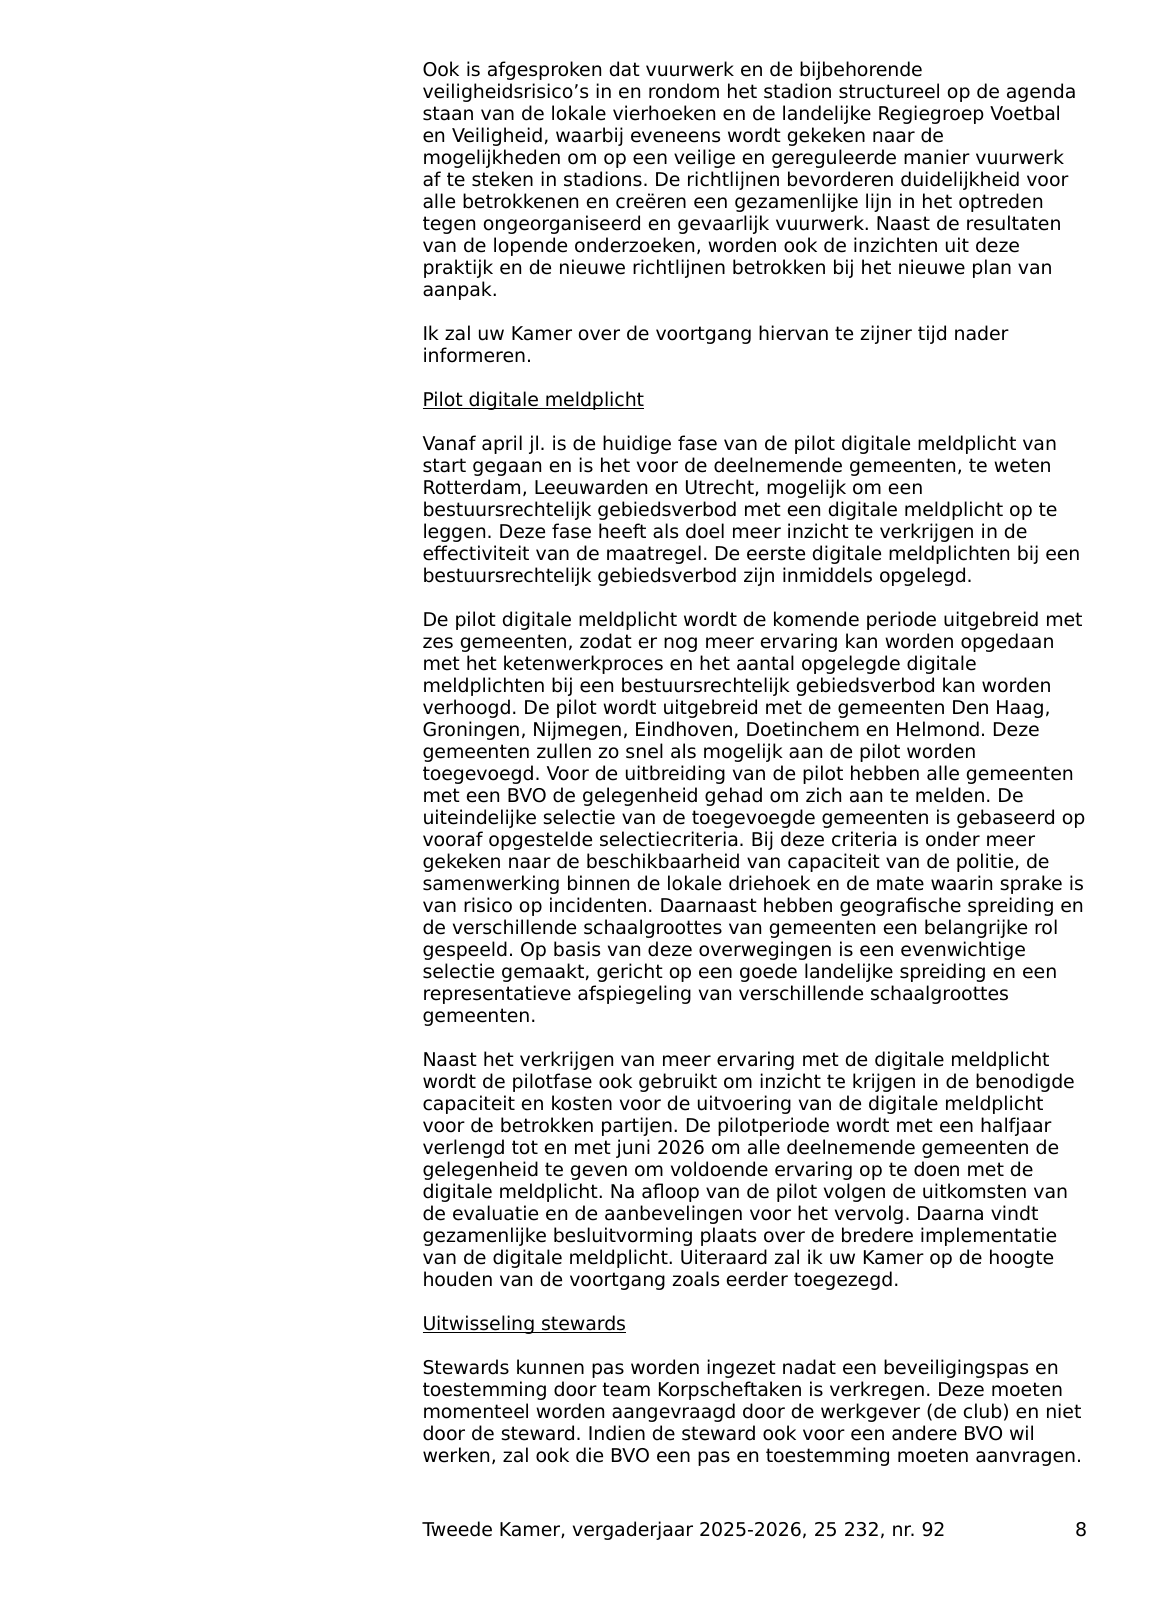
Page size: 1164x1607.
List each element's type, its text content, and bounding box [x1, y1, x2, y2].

text Ik zal uw Kamer over de voortgang hiervan te zijner tijd nader informeren. [422, 323, 1087, 367]
subtitle Pilot digitale meldplicht [422, 389, 1087, 411]
text De pilot digitale meldplicht wordt de komende periode uitgebreid met zes gemeenten, zodat er nog meer ervaring kan worden opgedaan met het ketenwerkproces en het aantal opgelegde digitale meldplichten bij een bestuursrechtelijk gebiedsverbod kan worden verhoogd. De pilot wordt uitgebreid met de gemeenten Den Haag, Groningen, Nijmegen, Eindhoven, Doetinchem en Helmond. Deze gemeenten zullen zo snel als mogelijk aan de pilot worden toegevoegd. Voor de uitbreiding van de pilot hebben alle gemeenten met een BVO de gelegenheid gehad om zich aan te melden. De uiteindelijke selectie van de toegevoegde gemeenten is gebaseerd op vooraf opgestelde selectiecriteria. Bij deze criteria is onder meer gekeken naar de beschikbaarheid van capaciteit van de politie, de samenwerking binnen de lokale driehoek en de mate waarin sprake is van risico op incidenten. Daarnaast hebben geografische spreiding en de verschillende schaalgroottes van gemeenten een belangrijke rol gespeeld. Op basis van deze overwegingen is een evenwichtige selectie gemaakt, gericht op een goede landelijke spreiding en een representatieve afspiegeling van verschillende schaalgroottes gemeenten. [422, 609, 1087, 1027]
text Vanaf april jl. is de huidige fase van de pilot digitale meldplicht van start gegaan en is het voor de deelnemende gemeenten, te weten Rotterdam, Leeuwarden en Utrecht, mogelijk om een bestuursrechtelijk gebiedsverbod met een digitale meldplicht op te leggen. Deze fase heeft als doel meer inzicht te verkrijgen in de effectiviteit van de maatregel. De eerste digitale meldplichten bij een bestuursrechtelijk gebiedsverbod zijn inmiddels opgelegd. [422, 433, 1087, 587]
subtitle Uitwisseling stewards [422, 1313, 1087, 1335]
text Naast het verkrijgen van meer ervaring met de digitale meldplicht wordt de pilotfase ook gebruikt om inzicht te krijgen in de benodigde capaciteit en kosten voor de uitvoering van de digitale meldplicht voor de betrokken partijen. De pilotperiode wordt met een halfjaar verlengd tot en met juni 2026 om alle deelnemende gemeenten de gelegenheid te geven om voldoende ervaring op te doen met de digitale meldplicht. Na afloop van de pilot volgen de uitkomsten van de evaluatie en de aanbevelingen voor het vervolg. Daarna vindt gezamenlijke besluitvorming plaats over de bredere implementatie van de digitale meldplicht. Uiteraard zal ik uw Kamer op de hoogte houden van de voortgang zoals eerder toegezegd. [422, 1049, 1087, 1291]
text Ook is afgesproken dat vuurwerk en de bijbehorende veiligheidsrisico’s in en rondom het stadion structureel op de agenda staan van de lokale vierhoeken en de landelijke Regiegroep Voetbal en Veiligheid, waarbij eveneens wordt gekeken naar de mogelijkheden om op een veilige en gereguleerde manier vuurwerk af te steken in stadions. De richtlijnen bevorderen duidelijkheid voor alle betrokkenen en creëren een gezamenlijke lijn in het optreden tegen ongeorganiseerd en gevaarlijk vuurwerk. Naast de resultaten van de lopende onderzoeken, worden ook de inzichten uit deze praktijk en de nieuwe richtlijnen betrokken bij het nieuwe plan van aanpak. [422, 59, 1087, 301]
text Stewards kunnen pas worden ingezet nadat een beveiligingspas en toestemming door team Korpscheftaken is verkregen. Deze moeten momenteel worden aangevraagd door de werkgever (de club) en niet door de steward. Indien de steward ook voor een andere BVO wil werken, zal ook die BVO een pas en toestemming moeten aanvragen. [422, 1357, 1087, 1467]
